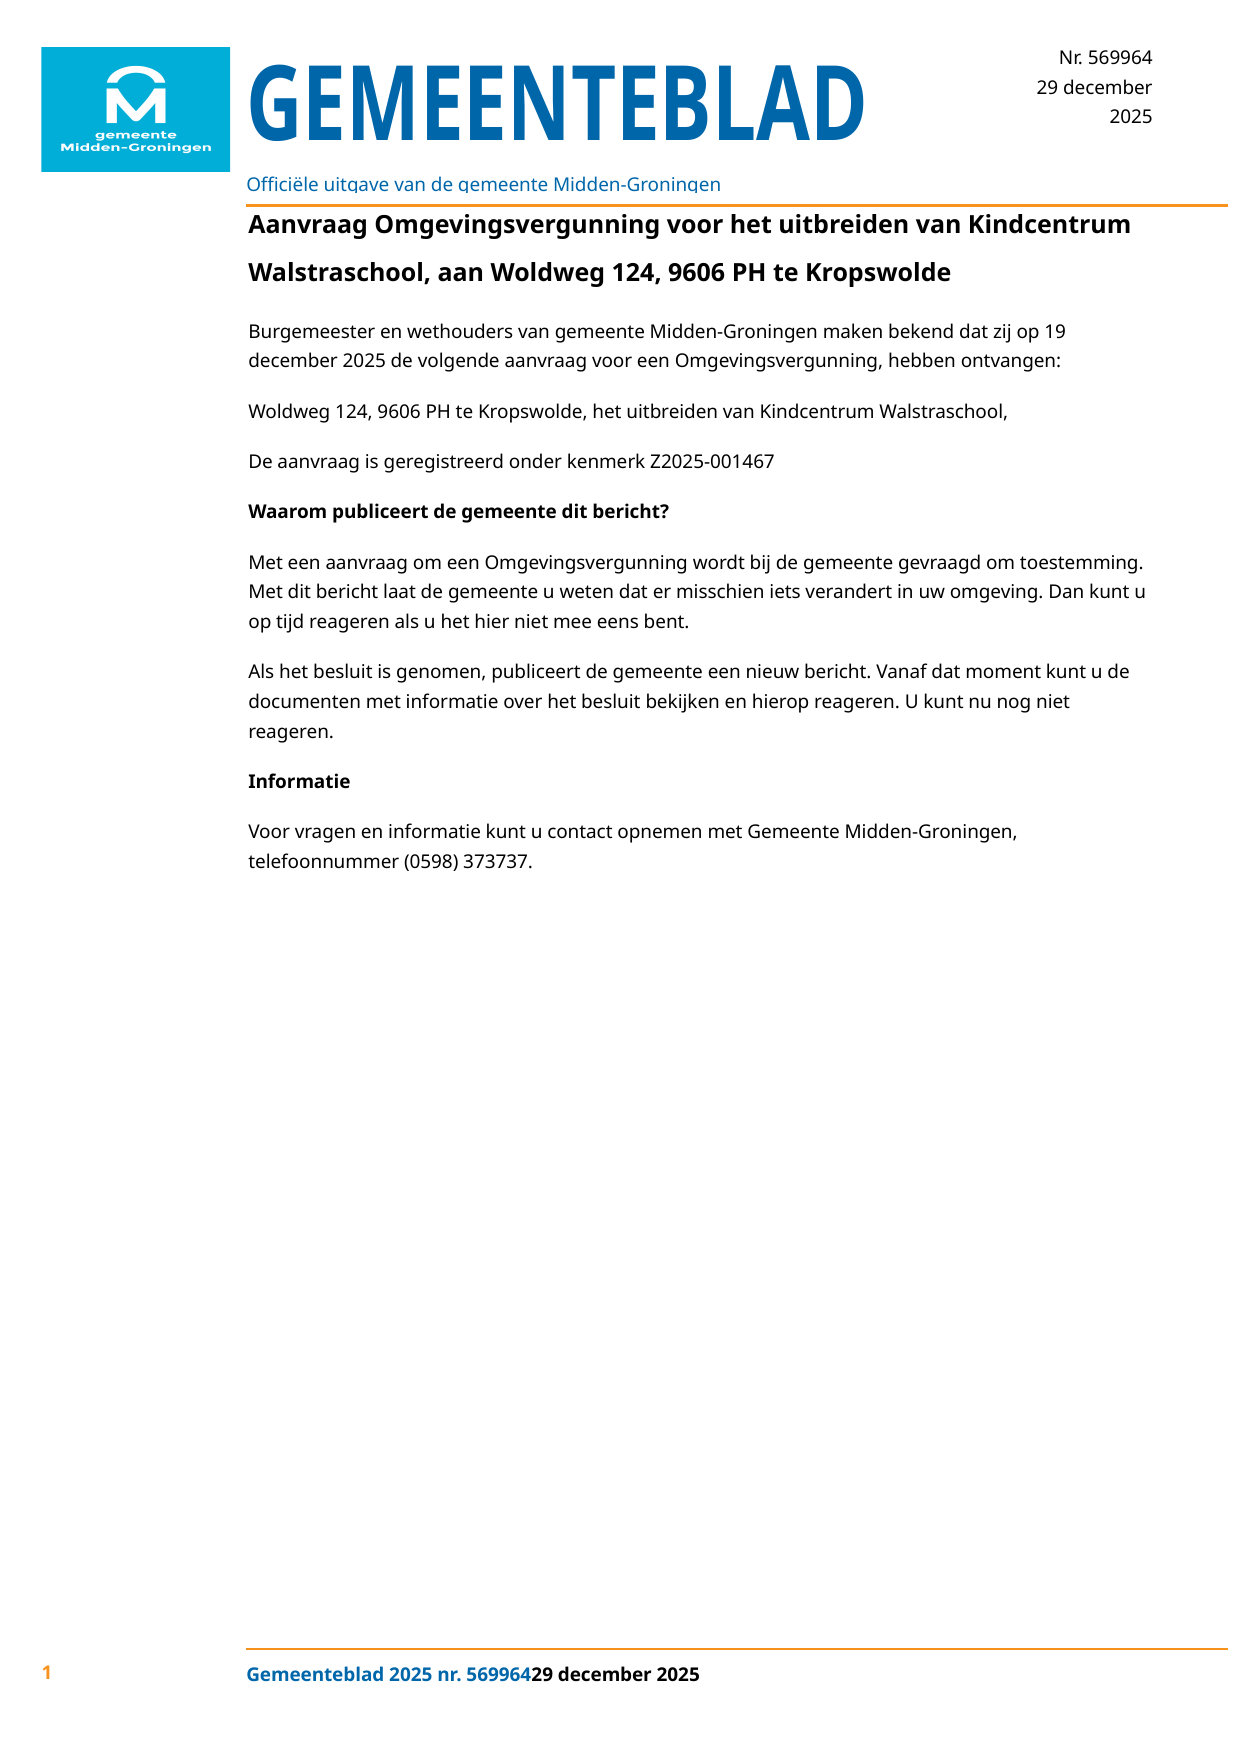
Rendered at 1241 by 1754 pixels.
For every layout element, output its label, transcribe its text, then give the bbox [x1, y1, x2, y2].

picture [184, 146, 190, 153]
picture [108, 66, 164, 82]
picture [107, 89, 165, 122]
text Woldweg 124, 9606 PH te Kropswolde, het uitbreiden van Kindcentrum Walstraschool, [248, 398, 1152, 424]
text Als het besluit is genomen, publiceert de gemeente een nieuw bericht. Vanaf dat moment kunt u de documenten met informatie over het besluit bekijken en hierop reageren. U kunt nu nog niet reageren. [248, 659, 1152, 744]
text Waarom publiceert de gemeente dit bericht? [248, 499, 1152, 524]
text Burgemeester en wethouders van gemeente Midden-Groningen maken bekend dat zij op 19 december 2025 de volgende aanvraag voor een Omgevingsvergunning, hebben ontvangen: [248, 318, 1152, 373]
text Voor vragen en informatie kunt u contact opnemen met Gemeente Midden-Groningen, telefoonnummer (0598) 373737. [248, 819, 1152, 874]
text Met een aanvraag om een Omgevingsvergunning wordt bij de gemeente gevraagd om toestemming. Met dit bericht laat de gemeente u weten dat er misschien iets verandert in uw omgeving. Dan kunt u op tijd reageren als u het hier niet mee eens bent. [248, 549, 1152, 634]
text Informatie [248, 768, 1152, 794]
text Aanvraag Omgevingsvergunning voor het uitbreiden van Kindcentrum Walstraschool, aan Woldweg 124, 9606 PH te Kropswolde [248, 207, 1152, 288]
text De aanvraag is geregistreerd onder kenmerk Z2025-001467 [248, 448, 1152, 474]
